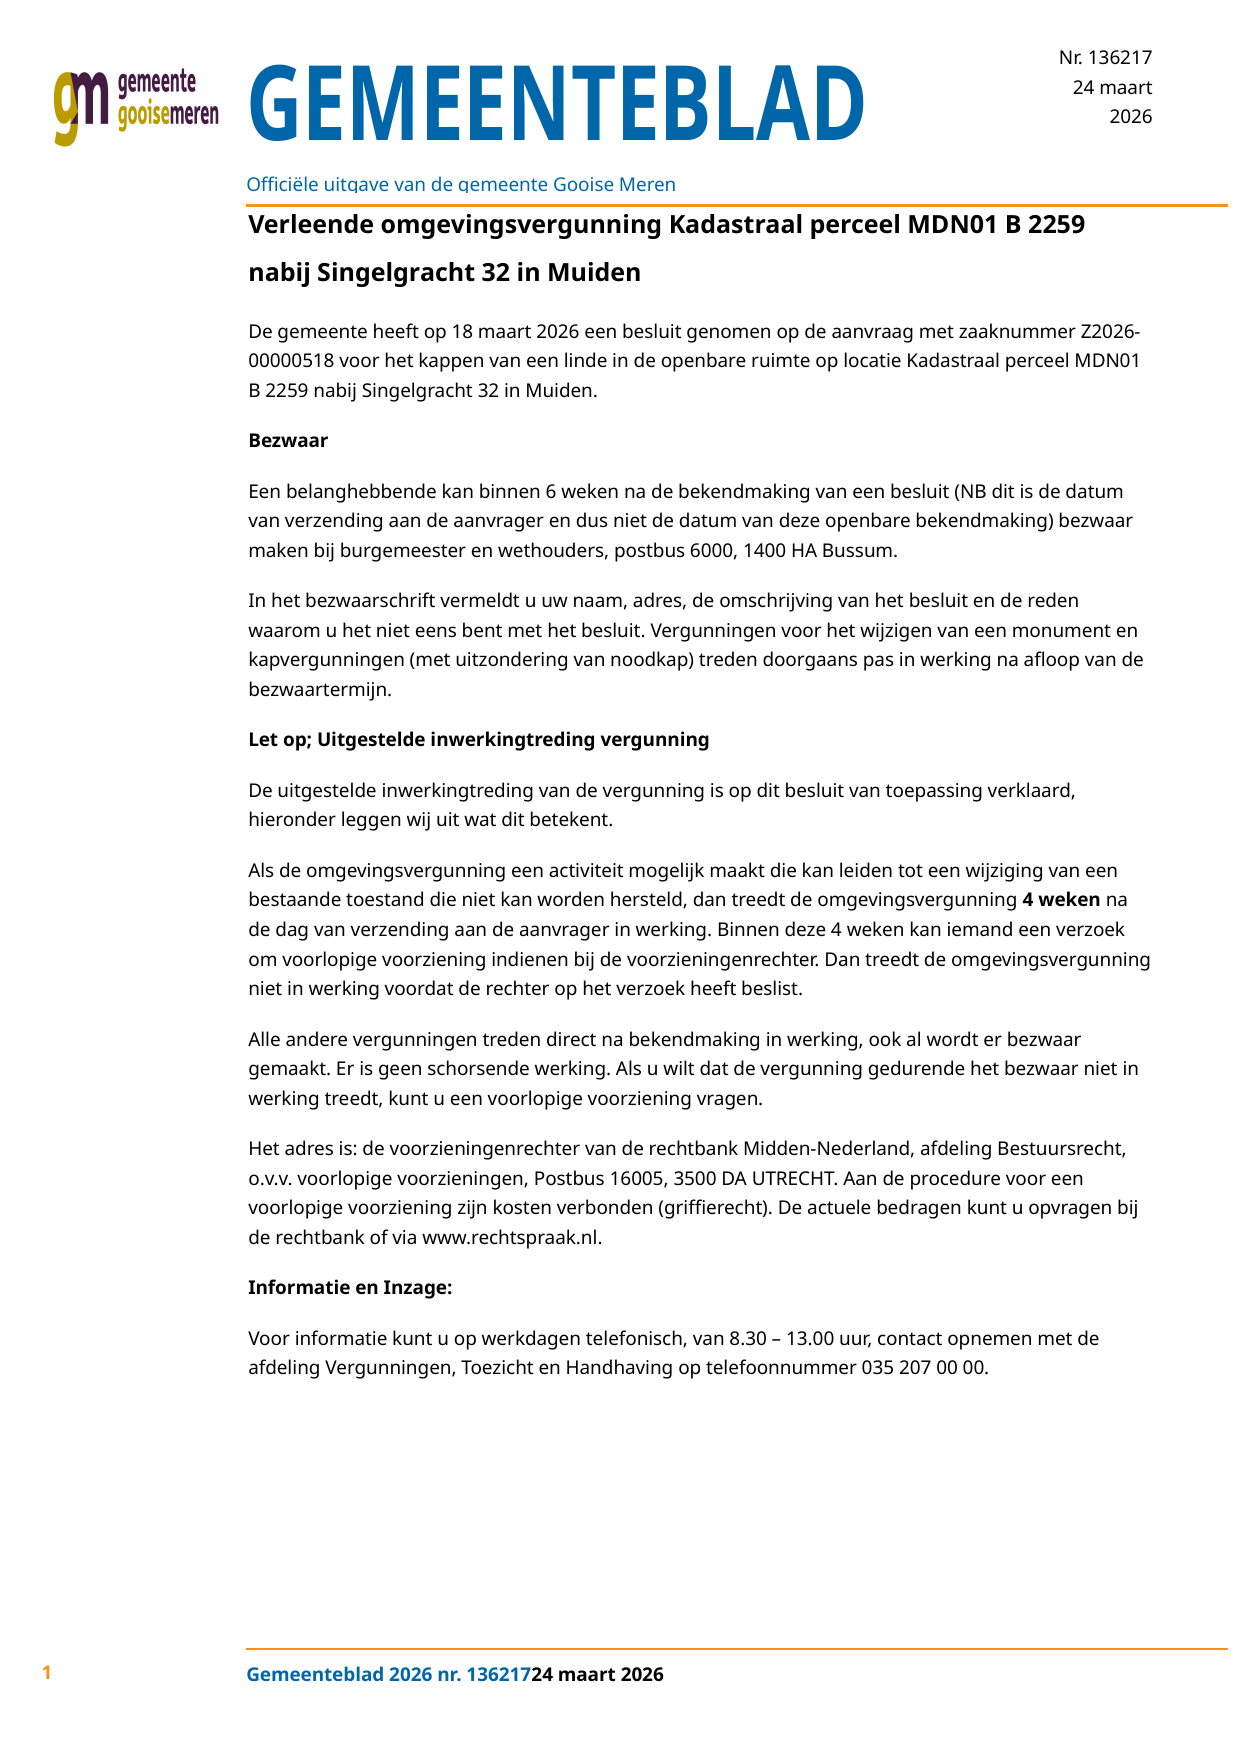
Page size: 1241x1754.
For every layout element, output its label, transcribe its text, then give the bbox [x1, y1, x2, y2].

text Voor informatie kunt u op werkdagen telefonisch, van 8.30 – 13.00 uur, contact opnemen met de afdeling Vergunningen, Toezicht en Handhaving op telefoonnummer 035 207 00 00. [248, 1325, 1152, 1380]
text Verleende omgevingsvergunning Kadastraal perceel MDN01 B 2259 nabij Singelgracht 32 in Muiden [248, 207, 1152, 288]
text In het bezwaarschrift vermeldt u uw naam, adres, de omschrijving van het besluit en de reden waarom u het niet eens bent met het besluit. Vergunningen voor het wijzigen van een monument en kapvergunningen (met uitzondering van noodkap) treden doorgaans pas in werking na afloop van de bezwaartermijn. [248, 587, 1152, 702]
text Alle andere vergunningen treden direct na bekendmaking in werking, ook al wordt er bezwaar gemaakt. Er is geen schorsende werking. Als u wilt dat de vergunning gedurende het bezwaar niet in werking treedt, kunt u een voorlopige voorziening vragen. [248, 1026, 1152, 1111]
text Let op; Uitgestelde inwerkingtreding vergunning [248, 727, 1152, 752]
picture [41, 47, 231, 172]
text Een belanghebbende kan binnen 6 weken na de bekendmaking van een besluit (NB dit is de datum van verzending aan de aanvrager en dus niet de datum van deze openbare bekendmaking) bezwaar maken bij burgemeester en wethouders, postbus 6000, 1400 HA Bussum. [248, 478, 1152, 563]
text Als de omgevingsvergunning een activiteit mogelijk maakt die kan leiden tot een wijziging van een bestaande toestand die niet kan worden hersteld, dan treedt de omgevingsvergunning 4 weken na de dag van verzending aan de aanvrager in werking. Binnen deze 4 weken kan iemand een verzoek om voorlopige voorziening indienen bij de voorzieningenrechter. Dan treedt de omgevingsvergunning niet in werking voordat de rechter op het verzoek heeft beslist. [248, 857, 1152, 1001]
text De gemeente heeft op 18 maart 2026 een besluit genomen op de aanvraag met zaaknummer Z2026-00000518 voor het kappen van een linde in de openbare ruimte op locatie Kadastraal perceel MDN01 B 2259 nabij Singelgracht 32 in Muiden. [248, 318, 1152, 403]
text De uitgestelde inwerkingtreding van de vergunning is op dit besluit van toepassing verklaard, hieronder leggen wij uit wat dit betekent. [248, 777, 1152, 832]
text Het adres is: de voorzieningenrechter van de rechtbank Midden-Nederland, afdeling Bestuursrecht, o.v.v. voorlopige voorzieningen, Postbus 16005, 3500 DA UTRECHT. Aan de procedure voor een voorlopige voorziening zijn kosten verbonden (griffierecht). De actuele bedragen kunt u opvragen bij de rechtbank of via www.rechtspraak.nl. [248, 1135, 1152, 1250]
text Informatie en Inzage: [248, 1274, 1152, 1300]
text Bezwaar [248, 427, 1152, 453]
